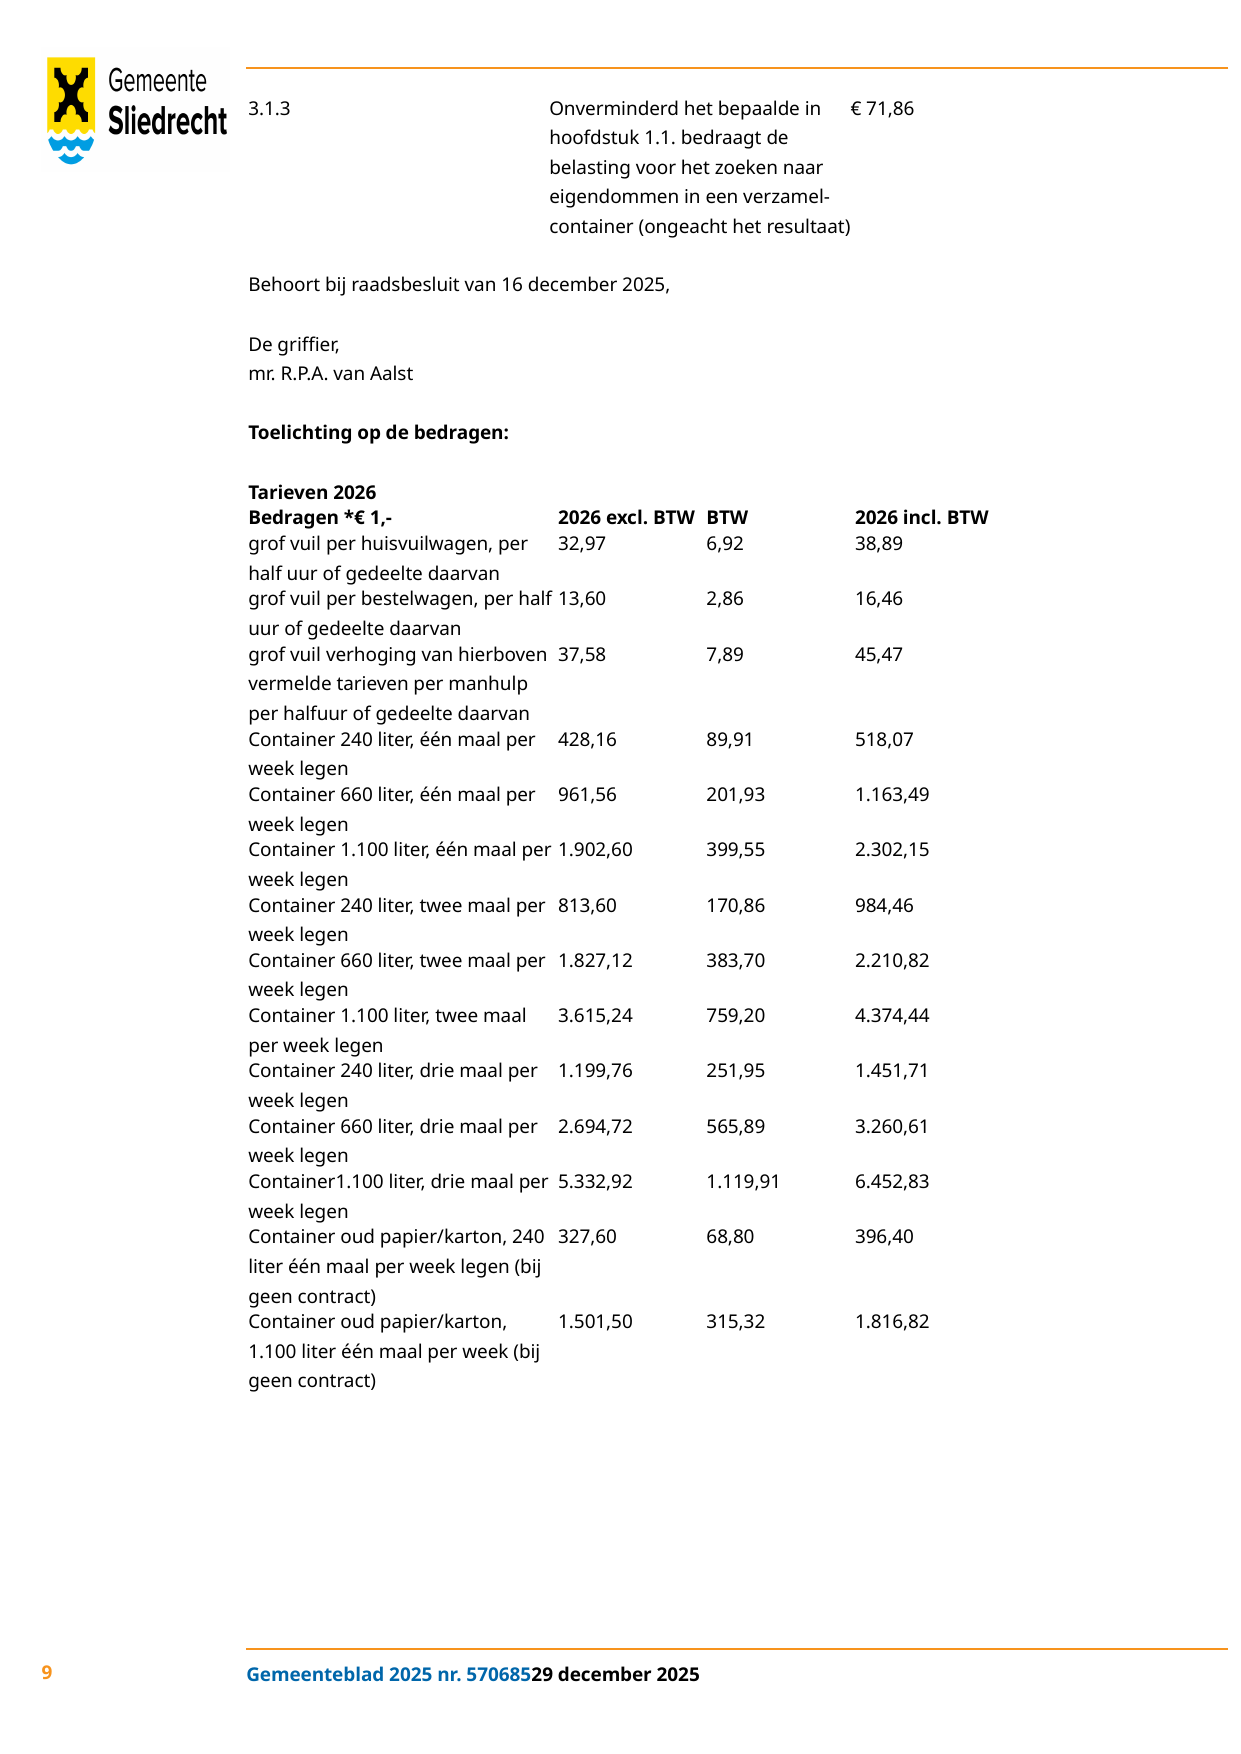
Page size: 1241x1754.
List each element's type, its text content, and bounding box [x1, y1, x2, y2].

table_cell 399,55 [706, 836, 855, 892]
table_cell 1.451,71 [855, 1058, 1003, 1113]
table_cell 1.816,82 [855, 1309, 1003, 1393]
table_cell 170,86 [706, 892, 855, 947]
table_cell Container oud papier/karton, 240 liter één maal per week legen (bij geen contract) [248, 1224, 558, 1308]
table_cell 2.302,15 [855, 836, 1003, 892]
table_cell Container 240 liter, één maal per week legen [248, 726, 558, 781]
table_cell Onverminderd het bepaalde in hoofdstuk 1.1. bedraagt de belasting voor het zoeken naar eigendommen in een verzamel-container (ongeacht het resultaat) [549, 95, 850, 239]
table_cell 327,60 [558, 1224, 706, 1308]
table_header Tarieven 2026 [248, 479, 1152, 504]
table_cell 396,40 [855, 1224, 1003, 1308]
table_cell Container1.100 liter, drie maal per week legen [248, 1168, 558, 1224]
table_cell 251,95 [706, 1058, 855, 1113]
picture [41, 47, 231, 172]
table_cell BTW [706, 505, 855, 530]
table_cell 6,92 [706, 530, 855, 586]
table_cell 68,80 [706, 1224, 855, 1308]
table_cell € 71,86 [850, 95, 1152, 239]
table_cell 38,89 [855, 530, 1003, 586]
table_cell Container 660 liter, twee maal per week legen [248, 947, 558, 1002]
table_cell 4.374,44 [855, 1003, 1003, 1058]
table_cell Container oud papier/karton, 1.100 liter één maal per week (bij geen contract) [248, 1309, 558, 1393]
table_cell 201,93 [706, 781, 855, 836]
text De griffier, [248, 331, 1152, 357]
table_cell 565,89 [706, 1113, 855, 1168]
table_cell 2,86 [706, 586, 855, 641]
table_cell 1.199,76 [558, 1058, 706, 1113]
table_cell 1.163,49 [855, 781, 1003, 836]
table_cell Container 240 liter, twee maal per week legen [248, 892, 558, 947]
table_cell 315,32 [706, 1309, 855, 1393]
table_cell 45,47 [855, 641, 1003, 726]
table_cell 3.615,24 [558, 1003, 706, 1058]
table_cell 13,60 [558, 586, 706, 641]
table_cell grof vuil per huisvuilwagen, per half uur of gedeelte daarvan [248, 530, 558, 586]
table_cell 813,60 [558, 892, 706, 947]
text Toelichting op de bedragen: [248, 419, 1152, 445]
table_cell 2026 excl. BTW [558, 505, 706, 530]
table_cell 1.501,50 [558, 1309, 706, 1393]
table_cell grof vuil verhoging van hierboven vermelde tarieven per manhulp per halfuur of gedeelte daarvan [248, 641, 558, 726]
table_cell 3.260,61 [855, 1113, 1003, 1168]
table_cell Container 1.100 liter, twee maal per week legen [248, 1003, 558, 1058]
table_cell 89,91 [706, 726, 855, 781]
table_cell 32,97 [558, 530, 706, 586]
table_cell 383,70 [706, 947, 855, 1002]
table_cell 428,16 [558, 726, 706, 781]
table_cell 6.452,83 [855, 1168, 1003, 1224]
table_cell grof vuil per bestelwagen, per half uur of gedeelte daarvan [248, 586, 558, 641]
table_cell Container 1.100 liter, één maal per week legen [248, 836, 558, 892]
table_cell 7,89 [706, 641, 855, 726]
table_cell 2.694,72 [558, 1113, 706, 1168]
table_cell 1.119,91 [706, 1168, 855, 1224]
table_cell Container 240 liter, drie maal per week legen [248, 1058, 558, 1113]
table_cell 984,46 [855, 892, 1003, 947]
table_cell 1.902,60 [558, 836, 706, 892]
table_cell 961,56 [558, 781, 706, 836]
table_cell 518,07 [855, 726, 1003, 781]
table_cell 2.210,82 [855, 947, 1003, 1002]
table_cell 1.827,12 [558, 947, 706, 1002]
table_cell 2026 incl. BTW [855, 505, 1003, 530]
table_cell 37,58 [558, 641, 706, 726]
text Behoort bij raadsbesluit van 16 december 2025, [248, 272, 1152, 297]
table_cell Container 660 liter, één maal per week legen [248, 781, 558, 836]
table_cell 5.332,92 [558, 1168, 706, 1224]
table_cell Container 660 liter, drie maal per week legen [248, 1113, 558, 1168]
table_cell Bedragen *€ 1,- [248, 505, 558, 530]
text mr. R.P.A. van Aalst [248, 360, 1152, 386]
table_cell 759,20 [706, 1003, 855, 1058]
table_cell 16,46 [855, 586, 1003, 641]
table_cell 3.1.3 [248, 95, 549, 239]
